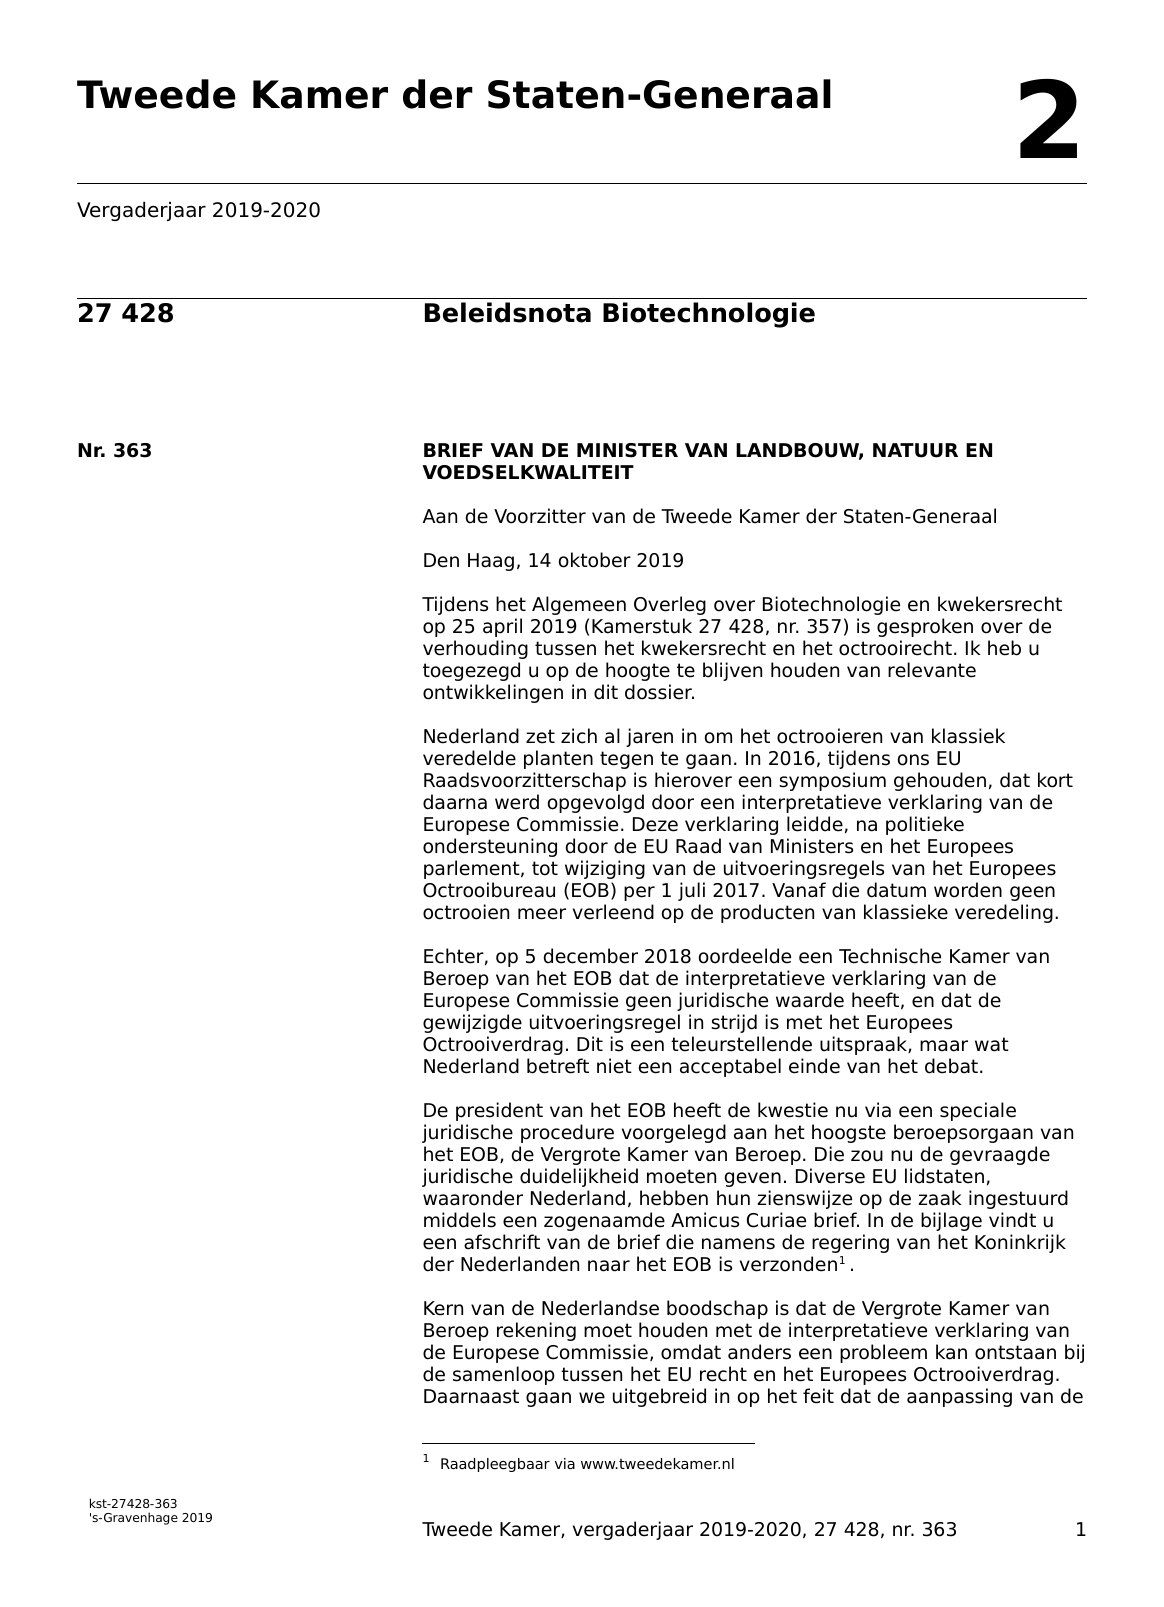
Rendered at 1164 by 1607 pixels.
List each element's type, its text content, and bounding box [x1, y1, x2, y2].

subtitle 27 428 Beleidsnota Biotechnologie [77, 299, 1087, 329]
table_header Tweede Kamer der Staten-Generaal [77, 59, 886, 183]
text De president van het EOB heeft de kwestie nu via een speciale juridische procedure voorgelegd aan het hoogste beroepsorgaan van het EOB, de Vergrote Kamer van Beroep. Die zou nu de gevraagde juridische duidelijkheid moeten geven. Diverse EU lidstaten, waaronder Nederland, hebben hun zienswijze op de zaak ingestuurd middels een zogenaamde Amicus Curiae brief. In de bijlage vindt u een afschrift van de brief die namens de regering van het Koninkrijk der Nederlanden naar het EOB is verzonden. [422, 1100, 1087, 1276]
text Aan de Voorzitter van de Tweede Kamer der Staten-Generaal [422, 506, 1087, 528]
text Nederland zet zich al jaren in om het octrooieren van klassiek veredelde planten tegen te gaan. In 2016, tijdens ons EU Raadsvoorzitterschap is hierover een symposium gehouden, dat kort daarna werd opgevolgd door een interpretatieve verklaring van de Europese Commissie. Deze verklaring leidde, na politieke ondersteuning door de EU Raad van Ministers en het Europees parlement, tot wijziging van de uitvoeringsregels van het Europees Octrooibureau (EOB) per 1 juli 2017. Vanaf die datum worden geen octrooien meer verleend op de producten van klassieke veredeling. [422, 726, 1087, 924]
text Kern van de Nederlandse boodschap is dat de Vergrote Kamer van Beroep rekening moet houden met de interpretatieve verklaring van de Europese Commissie, omdat anders een probleem kan ontstaan bij de samenloop tussen het EU recht en het Europees Octrooiverdrag. Daarnaast gaan we uitgebreid in op het feit dat de aanpassing van de [422, 1298, 1087, 1408]
text Tijdens het Algemeen Overleg over Biotechnologie en kwekersrecht op 25 april 2019 (Kamerstuk 27 428, nr. 357) is gesproken over de verhouding tussen het kwekersrecht en het octrooirecht. Ik heb u toegezegd u op de hoogte te blijven houden van relevante ontwikkelingen in dit dossier. [422, 594, 1087, 704]
text Den Haag, 14 oktober 2019 [422, 550, 1087, 572]
table_header 2 [886, 59, 1087, 183]
text Raadpleegbaar via www.tweedekamer.nl [422, 1452, 1087, 1474]
text Echter, op 5 december 2018 oordeelde een Technische Kamer van Beroep van het EOB dat de interpretatieve verklaring van de Europese Commissie geen juridische waarde heeft, en dat de gewijzigde uitvoeringsregel in strijd is met het Europees Octrooiverdrag. Dit is een teleurstellende uitspraak, maar wat Nederland betreft niet een acceptabel einde van het debat. [422, 946, 1087, 1078]
table_cell Vergaderjaar 2019-2020 [77, 184, 1087, 298]
subtitle Nr. 363 BRIEF VAN DE MINISTER VAN LANDBOUW, NATUUR EN VOEDSELKWALITEIT [77, 440, 1087, 484]
text 's-Gravenhage 2019 [88, 1511, 323, 1525]
text kst-27428-363 [88, 1497, 323, 1511]
